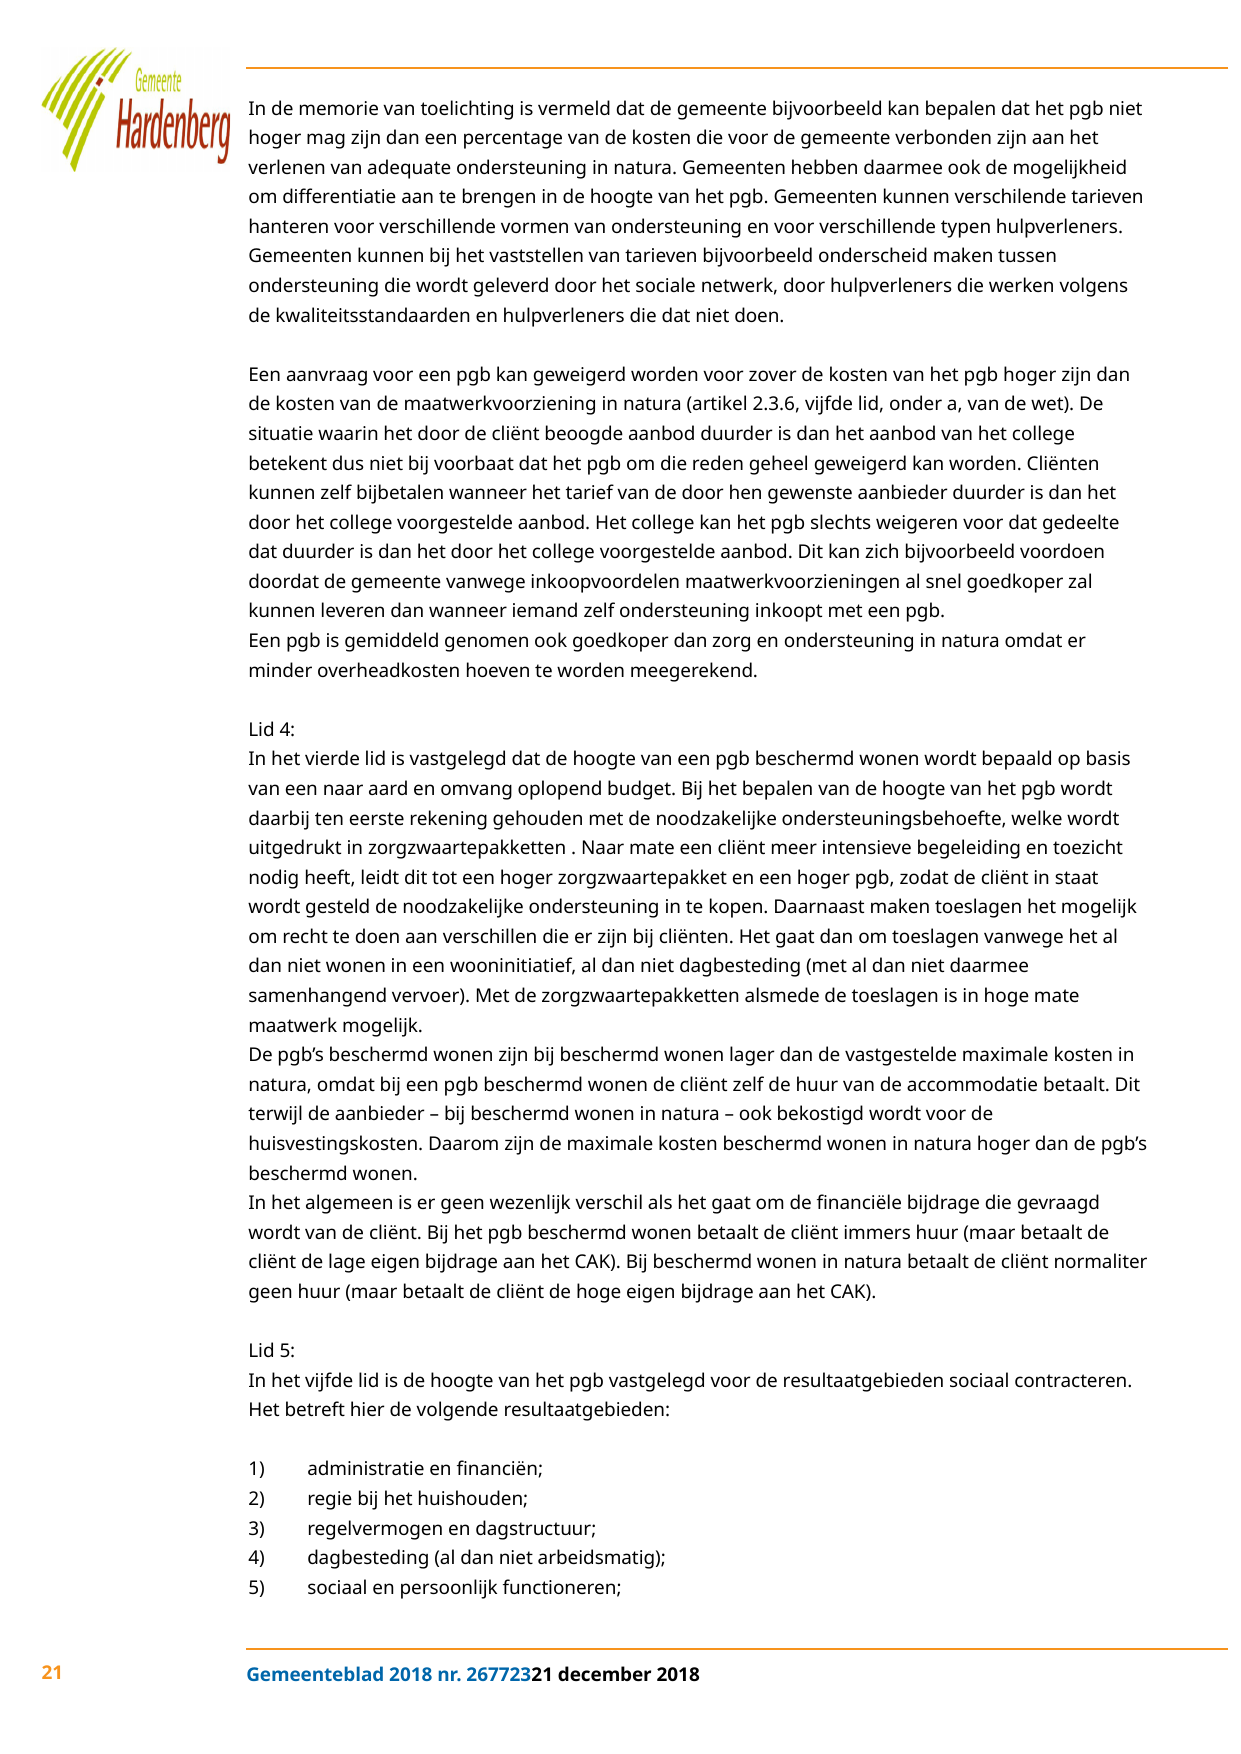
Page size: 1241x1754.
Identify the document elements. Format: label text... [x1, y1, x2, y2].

list regelvermogen en dagstructuur; [248, 1515, 1152, 1541]
text Het betreft hier de volgende resultaatgebieden: [248, 1396, 1152, 1422]
list dagbesteding (al dan niet arbeidsmatig); [248, 1544, 1152, 1570]
list administratie en financiën; [248, 1456, 1152, 1481]
text Een aanvraag voor een pgb kan geweigerd worden voor zover de kosten van het pgb hoger zijn dan de kosten van de maatwerkvoorziening in natura (artikel 2.3.6, vijfde lid, onder a, van de wet). De situatie waarin het door de cliënt beoogde aanbod duurder is dan het aanbod van het college betekent dus niet bij voorbaat dat het pgb om die reden geheel geweigerd kan worden. Cliënten kunnen zelf bijbetalen wanneer het tarief van de door hen gewenste aanbieder duurder is dan het door het college voorgestelde aanbod. Het college kan het pgb slechts weigeren voor dat gedeelte dat duurder is dan het door het college voorgestelde aanbod. Dit kan zich bijvoorbeeld voordoen doordat de gemeente vanwege inkoopvoordelen maatwerkvoorzieningen al snel goedkoper zal kunnen leveren dan wanneer iemand zelf ondersteuning inkoopt met een pgb. [248, 361, 1152, 623]
text In het vierde lid is vastgelegd dat de hoogte van een pgb beschermd wonen wordt bepaald op basis van een naar aard en omvang oplopend budget. Bij het bepalen van de hoogte van het pgb wordt daarbij ten eerste rekening gehouden met de noodzakelijke ondersteuningsbehoefte, welke wordt uitgedrukt in zorgzwaartepakketten . Naar mate een cliënt meer intensieve begeleiding en toezicht nodig heeft, leidt dit tot een hoger zorgzwaartepakket en een hoger pgb, zodat de cliënt in staat wordt gesteld de noodzakelijke ondersteuning in te kopen. Daarnaast maken toeslagen het mogelijk om recht te doen aan verschillen die er zijn bij cliënten. Het gaat dan om toeslagen vanwege het al dan niet wonen in een wooninitiatief, al dan niet dagbesteding (met al dan niet daarmee samenhangend vervoer). Met de zorgzwaartepakketten alsmede de toeslagen is in hoge mate maatwerk mogelijk. [248, 746, 1152, 1038]
list sociaal en persoonlijk functioneren; [248, 1574, 1152, 1600]
list regie bij het huishouden; [248, 1485, 1152, 1511]
text In het algemeen is er geen wezenlijk verschil als het gaat om de financiële bijdrage die gevraagd wordt van de cliënt. Bij het pgb beschermd wonen betaalt de cliënt immers huur (maar betaalt de cliënt de lage eigen bijdrage aan het CAK). Bij beschermd wonen in natura betaalt de cliënt normaliter geen huur (maar betaalt de cliënt de hoge eigen bijdrage aan het CAK). [248, 1189, 1152, 1304]
text Lid 5: [248, 1337, 1152, 1363]
text De pgb’s beschermd wonen zijn bij beschermd wonen lager dan de vastgestelde maximale kosten in natura, omdat bij een pgb beschermd wonen de cliënt zelf de huur van de accommodatie betaalt. Dit terwijl de aanbieder – bij beschermd wonen in natura – ook bekostigd wordt voor de huisvestingskosten. Daarom zijn de maximale kosten beschermd wonen in natura hoger dan de pgb’s beschermd wonen. [248, 1041, 1152, 1186]
picture [41, 47, 231, 172]
text In het vijfde lid is de hoogte van het pgb vastgelegd voor de resultaatgebieden sociaal contracteren. [248, 1367, 1152, 1393]
text Lid 4: [248, 716, 1152, 742]
text In de memorie van toelichting is vermeld dat de gemeente bijvoorbeeld kan bepalen dat het pgb niet hoger mag zijn dan een percentage van de kosten die voor de gemeente verbonden zijn aan het verlenen van adequate ondersteuning in natura. Gemeenten hebben daarmee ook de mogelijkheid om differentiatie aan te brengen in de hoogte van het pgb. Gemeenten kunnen verschilende tarieven hanteren voor verschillende vormen van ondersteuning en voor verschillende typen hulpverleners. Gemeenten kunnen bij het vaststellen van tarieven bijvoorbeeld onderscheid maken tussen ondersteuning die wordt geleverd door het sociale netwerk, door hulpverleners die werken volgens de kwaliteitsstandaarden en hulpverleners die dat niet doen. [248, 95, 1152, 328]
text Een pgb is gemiddeld genomen ook goedkoper dan zorg en ondersteuning in natura omdat er minder overheadkosten hoeven te worden meegerekend. [248, 627, 1152, 683]
